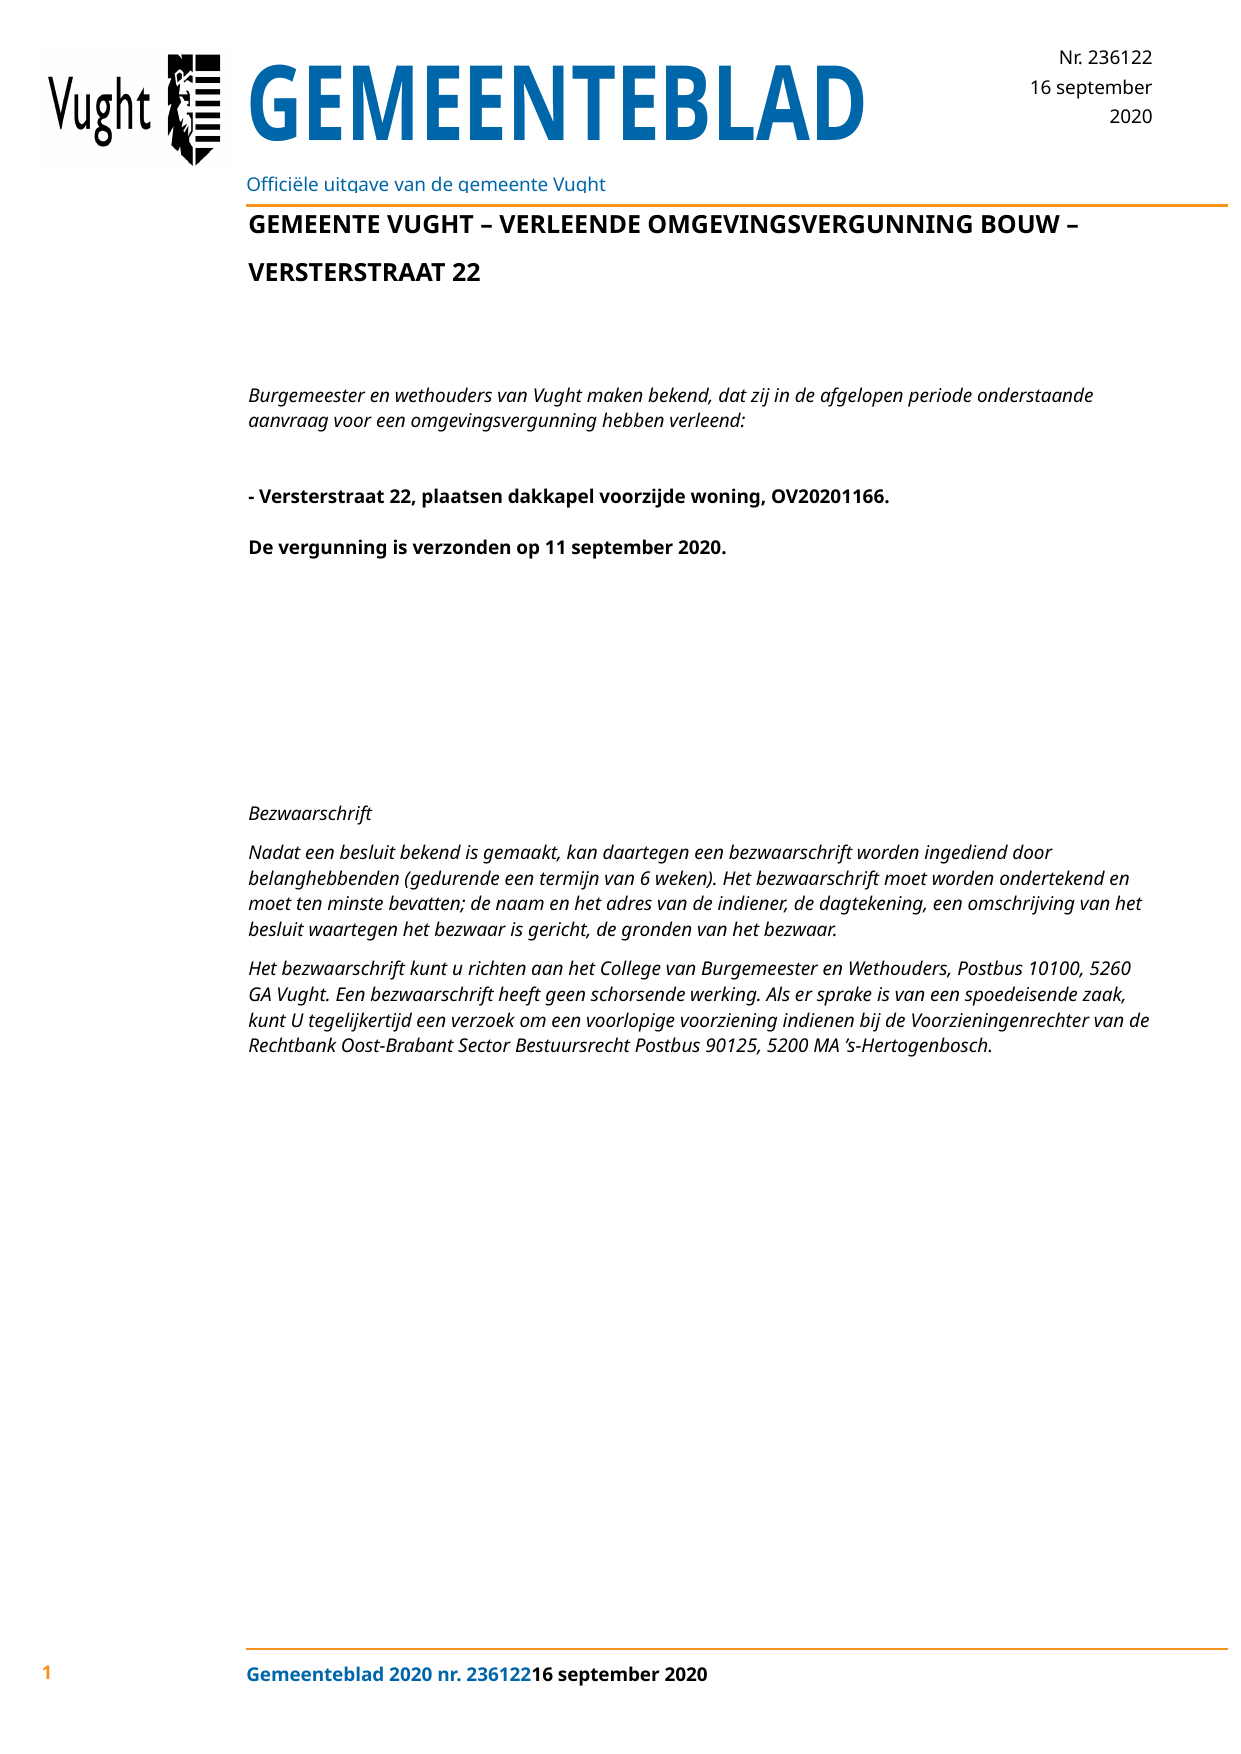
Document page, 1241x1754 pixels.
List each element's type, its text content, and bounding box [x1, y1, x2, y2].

text GEMEENTE VUGHT – VERLEENDE OMGEVINGSVERGUNNING BOUW – VERSTERSTRAAT 22 [248, 207, 1152, 288]
picture [41, 47, 231, 172]
text Nadat een besluit bekend is gemaakt, kan daartegen een bezwaarschrift worden ingediend door belanghebbenden (gedurende een termijn van 6 weken). Het bezwaarschrift moet worden ondertekend en moet ten minste bevatten; de naam en het adres van de indiener, de dagtekening, een omschrijving van het besluit waartegen het bezwaar is gericht, de gronden van het bezwaar. [248, 839, 1152, 942]
text Het bezwaarschrift kunt u richten aan het College van Burgemeester en Wethouders, Postbus 10100, 5260 GA Vught. Een bezwaarschrift heeft geen schorsende werking. Als er sprake is van een spoedeisende zaak, kunt U tegelijkertijd een verzoek om een voorlopige voorziening indienen bij de Voorzieningenrechter van de Rechtbank Oost-Brabant Sector Bestuursrecht Postbus 90125, 5200 MA ’s-Hertogenbosch. [248, 956, 1152, 1058]
text Burgemeester en wethouders van Vught maken bekend, dat zij in de afgelopen periode onderstaande aanvraag voor een omgevingsvergunning hebben verleend: [248, 382, 1152, 433]
text De vergunning is verzonden op 11 september 2020. [248, 534, 1152, 560]
text - Versterstraat 22, plaatsen dakkapel voorzijde woning, OV20201166. [248, 484, 1152, 509]
text Bezwaarschrift [248, 800, 1152, 826]
